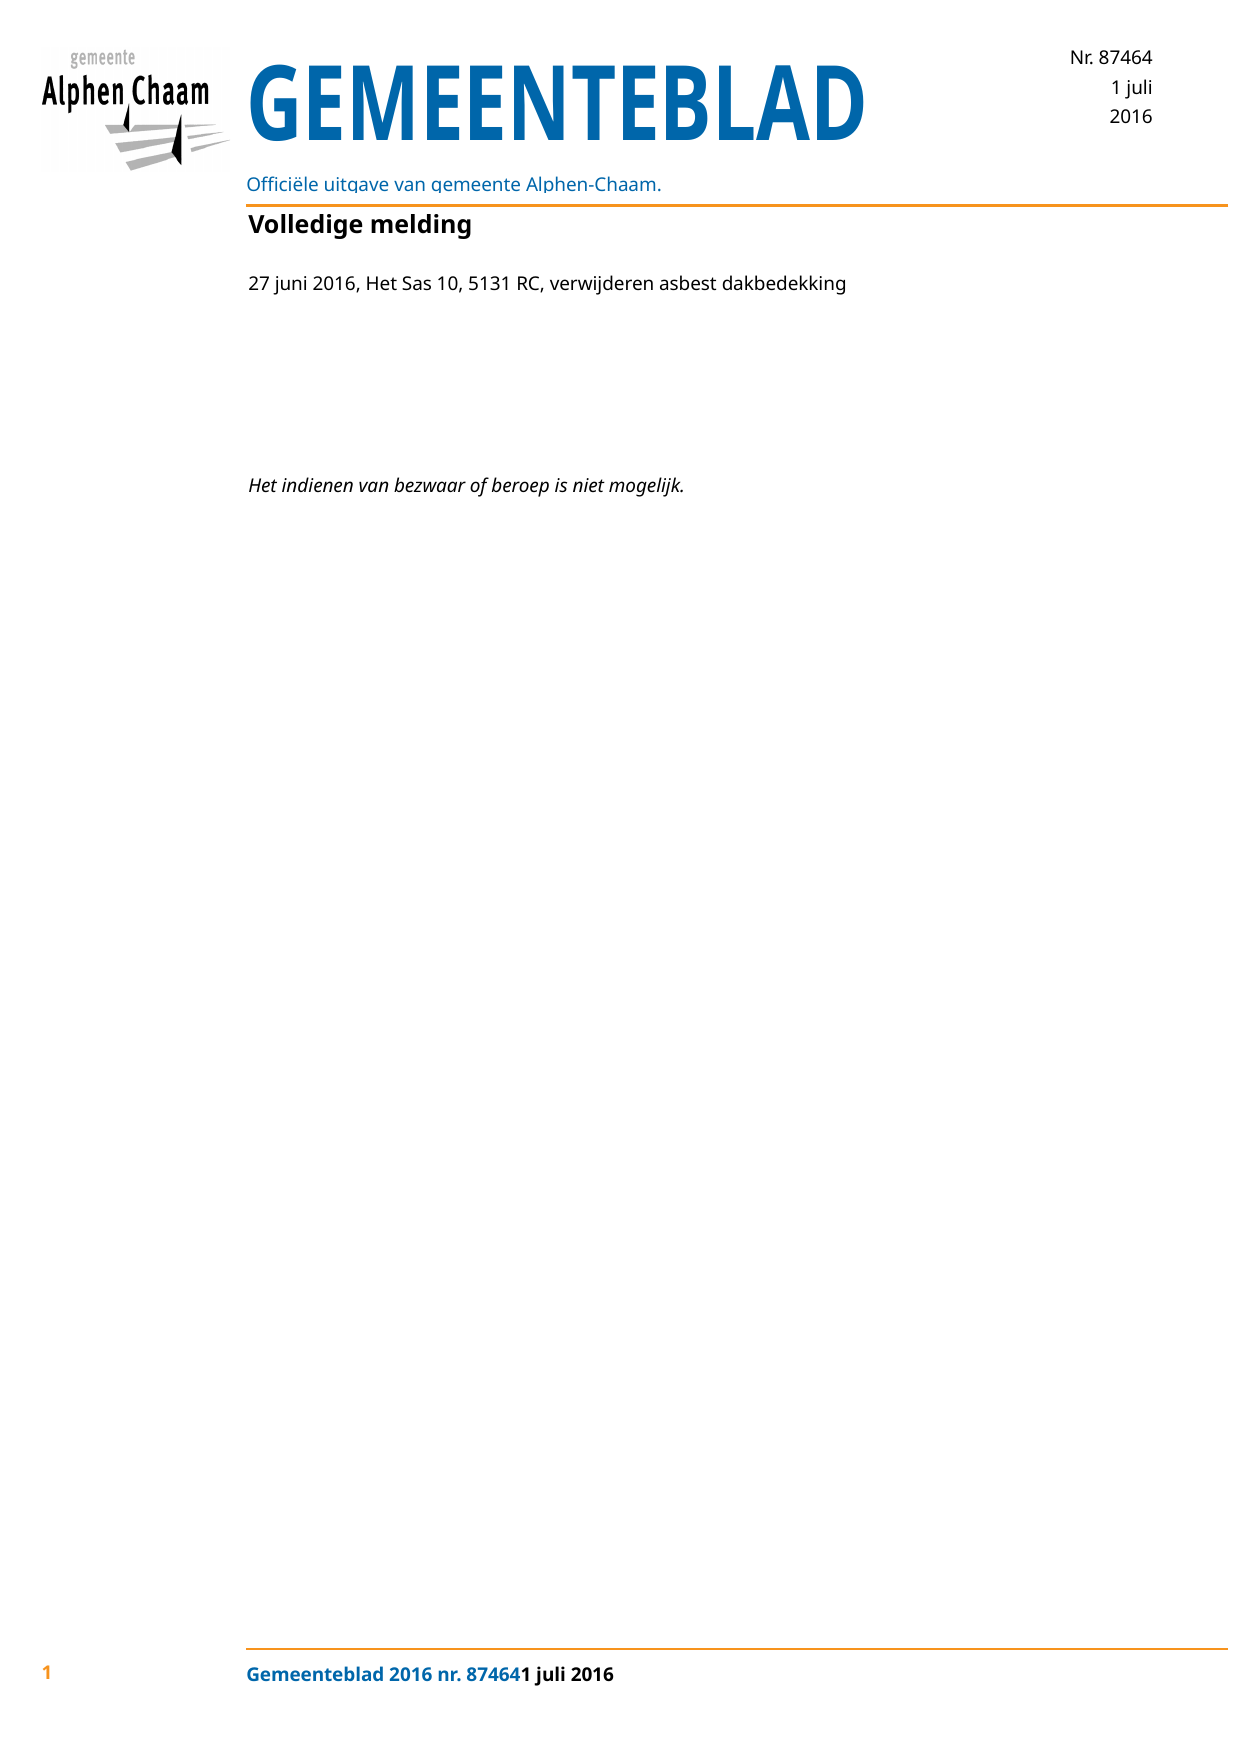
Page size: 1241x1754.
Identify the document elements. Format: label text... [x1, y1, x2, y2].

picture [41, 47, 231, 172]
text Het indienen van bezwaar of beroep is niet mogelijk. [248, 472, 1152, 498]
text 27 juni 2016, Het Sas 10, 5131 RC, verwijderen asbest dakbedekking [248, 270, 1152, 296]
text Volledige melding [248, 207, 1152, 241]
